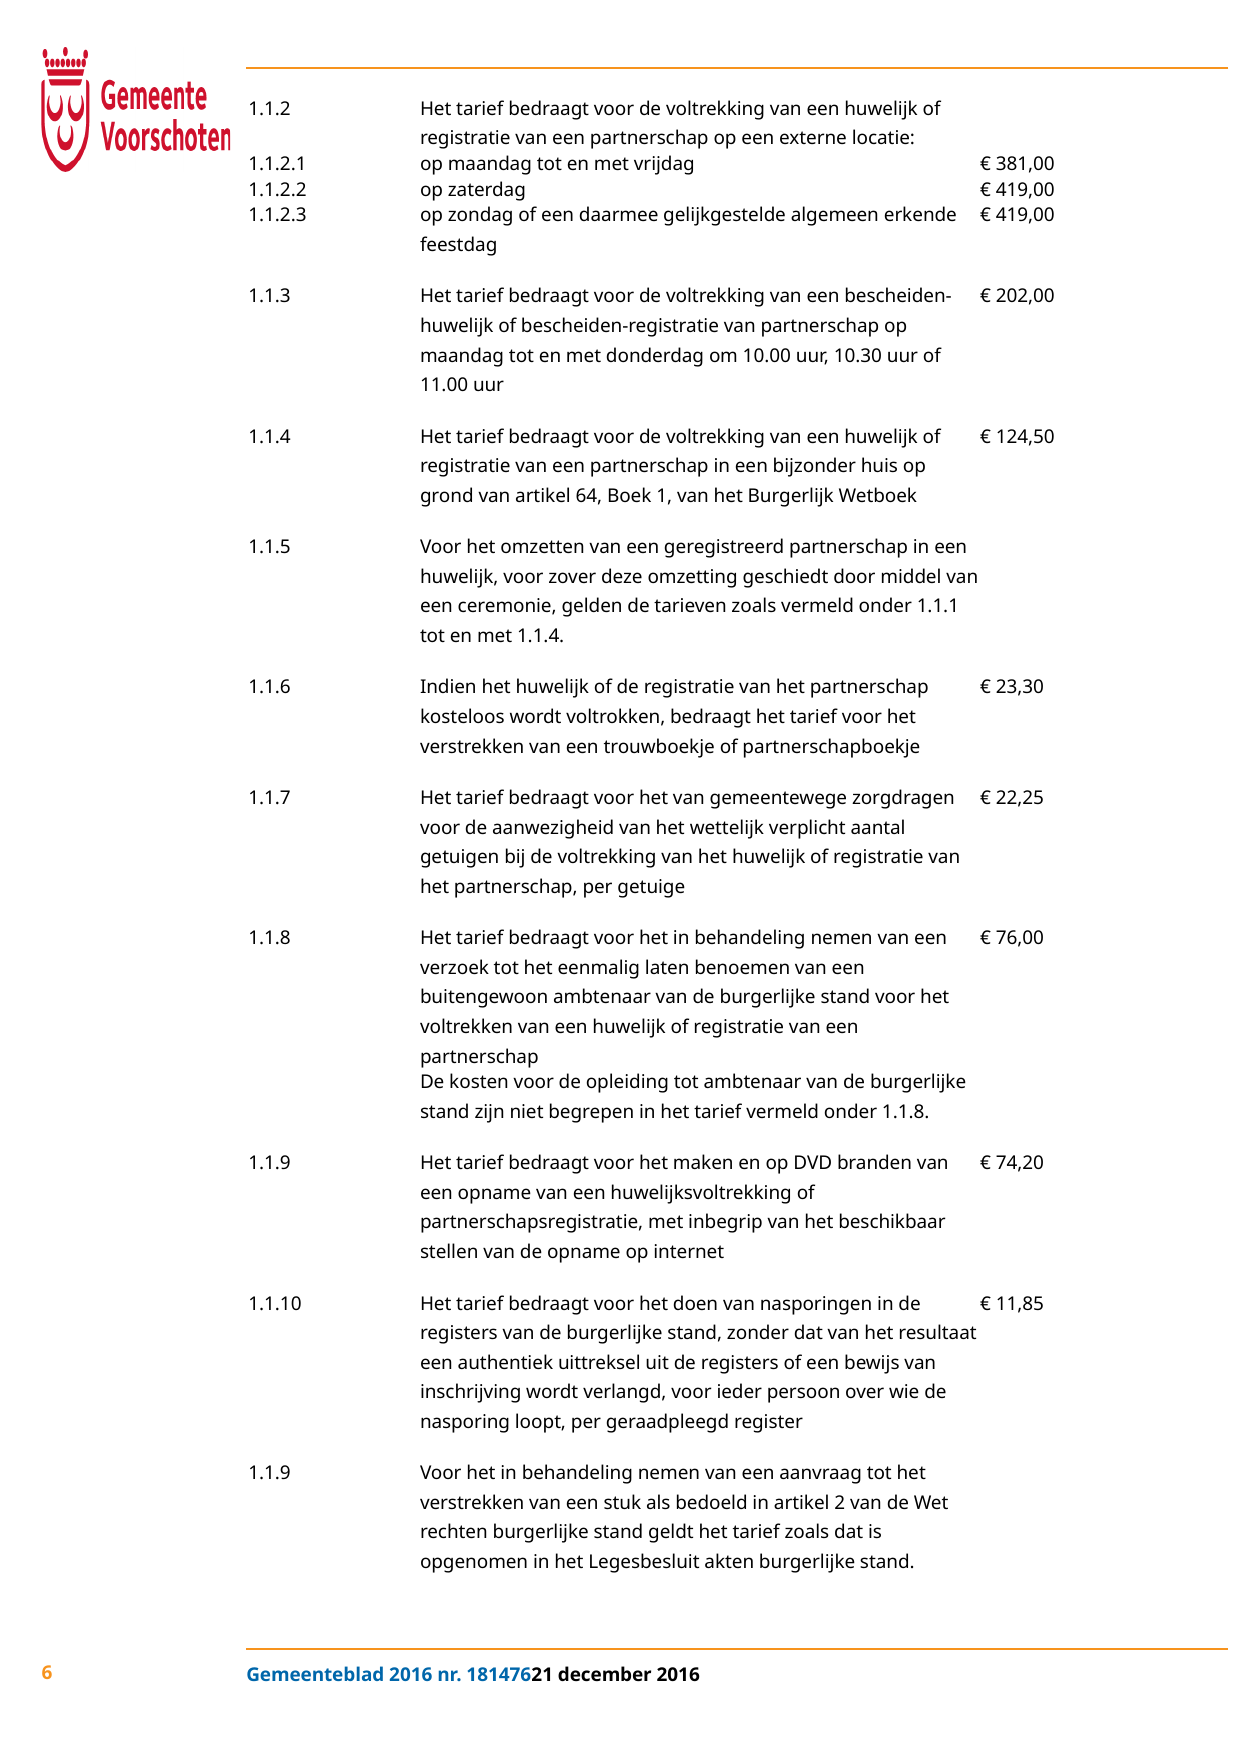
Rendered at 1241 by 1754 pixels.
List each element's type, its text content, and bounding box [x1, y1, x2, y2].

table_cell 1.1.2 [248, 95, 420, 150]
table_cell 1.1.9 [248, 1460, 420, 1574]
table_cell Het tarief bedraagt voor het maken en op DVD branden van een opname van een huwelijksvoltrekking of partnerschapsregistratie, met inbegrip van het beschikbaar stellen van de opname op internet [420, 1150, 980, 1264]
table_cell [420, 508, 980, 533]
table_cell 1.1.3 [248, 283, 420, 397]
table_cell [420, 648, 980, 674]
table_cell [980, 95, 1152, 150]
table_cell [248, 1434, 420, 1459]
table_cell [248, 759, 420, 784]
table_cell 1.1.10 [248, 1290, 420, 1434]
table_cell [980, 534, 1152, 648]
table_cell [420, 1264, 980, 1290]
table_cell € 76,00 [980, 925, 1152, 1068]
table_cell [420, 1434, 980, 1459]
table_cell [420, 1124, 980, 1149]
table_cell Het tarief bedraagt voor het van gemeentewege zorgdragen voor de aanwezigheid van het wettelijk verplicht aantal getuigen bij de voltrekking van het huwelijk of registratie van het partnerschap, per getuige [420, 784, 980, 899]
table_cell [420, 759, 980, 784]
table_cell Het tarief bedraagt voor de voltrekking van een huwelijk of registratie van een partnerschap op een externe locatie: [420, 95, 980, 150]
table_cell [248, 648, 420, 674]
table_cell 1.1.2.2 [248, 176, 420, 202]
table_cell Voor het omzetten van een geregistreerd partnerschap in een huwelijk, voor zover deze omzetting geschiedt door middel van een ceremonie, gelden de tarieven zoals vermeld onder 1.1.1 tot en met 1.1.4. [420, 534, 980, 648]
table_cell Het tarief bedraagt voor de voltrekking van een huwelijk of registratie van een partnerschap in een bijzonder huis op grond van artikel 64, Boek 1, van het Burgerlijk Wetboek [420, 423, 980, 508]
table_cell [980, 1124, 1152, 1149]
table_cell € 202,00 [980, 283, 1152, 397]
table_cell [248, 508, 420, 533]
table_cell 1.1.6 [248, 674, 420, 758]
table_cell op maandag tot en met vrijdag [420, 150, 980, 176]
table_cell Het tarief bedraagt voor het in behandeling nemen van een verzoek tot het eenmalig laten benoemen van een buitengewoon ambtenaar van de burgerlijke stand voor het voltrekken van een huwelijk of registratie van een partnerschap [420, 925, 980, 1068]
table_cell 1.1.2.1 [248, 150, 420, 176]
table_cell [420, 397, 980, 423]
table_cell 1.1.2.3 [248, 202, 420, 257]
table_cell € 23,30 [980, 674, 1152, 758]
picture [41, 47, 231, 172]
table_cell 1.1.8 [248, 925, 420, 1068]
table_cell [248, 397, 420, 423]
table_cell € 11,85 [980, 1290, 1152, 1434]
table_cell 1.1.4 [248, 423, 420, 508]
table_cell 1.1.9 [248, 1150, 420, 1264]
table_cell [248, 1124, 420, 1149]
table_cell € 124,50 [980, 423, 1152, 508]
table_cell Indien het huwelijk of de registratie van het partnerschap kosteloos wordt voltrokken, bedraagt het tarief voor het verstrekken van een trouwboekje of partnerschapboekje [420, 674, 980, 758]
table_cell [248, 1264, 420, 1290]
table_cell [980, 508, 1152, 533]
table_cell € 22,25 [980, 784, 1152, 899]
table_cell op zaterdag [420, 176, 980, 202]
table_cell [248, 899, 420, 924]
table_cell [248, 1069, 420, 1124]
table_cell [248, 257, 420, 283]
table_cell € 74,20 [980, 1150, 1152, 1264]
table_cell € 381,00 [980, 150, 1152, 176]
table_cell Voor het in behandeling nemen van een aanvraag tot het verstrekken van een stuk als bedoeld in artikel 2 van de Wet rechten burgerlijke stand geldt het tarief zoals dat is opgenomen in het Legesbesluit akten burgerlijke stand. [420, 1460, 980, 1574]
table_cell [980, 1434, 1152, 1459]
table_cell 1.1.5 [248, 534, 420, 648]
table_cell 1.1.7 [248, 784, 420, 899]
table_cell [980, 1264, 1152, 1290]
table_cell € 419,00 [980, 202, 1152, 257]
table_cell [980, 648, 1152, 674]
table_cell Het tarief bedraagt voor het doen van nasporingen in de registers van de burgerlijke stand, zonder dat van het resultaat een authentiek uittreksel uit de registers of een bewijs van inschrijving wordt verlangd, voor ieder persoon over wie de nasporing loopt, per geraadpleegd register [420, 1290, 980, 1434]
table_cell [980, 899, 1152, 924]
table_cell [980, 1069, 1152, 1124]
table_cell [980, 257, 1152, 283]
table_cell op zondag of een daarmee gelijkgestelde algemeen erkende feestdag [420, 202, 980, 257]
table_cell De kosten voor de opleiding tot ambtenaar van de burgerlijke stand zijn niet begrepen in het tarief vermeld onder 1.1.8. [420, 1069, 980, 1124]
table_cell Het tarief bedraagt voor de voltrekking van een bescheiden-huwelijk of bescheiden-registratie van partnerschap op maandag tot en met donderdag om 10.00 uur, 10.30 uur of 11.00 uur [420, 283, 980, 397]
table_cell [980, 759, 1152, 784]
table_cell [420, 899, 980, 924]
table_cell € 419,00 [980, 176, 1152, 202]
table_cell [980, 1460, 1152, 1574]
table_cell [980, 397, 1152, 423]
table_cell [420, 257, 980, 283]
